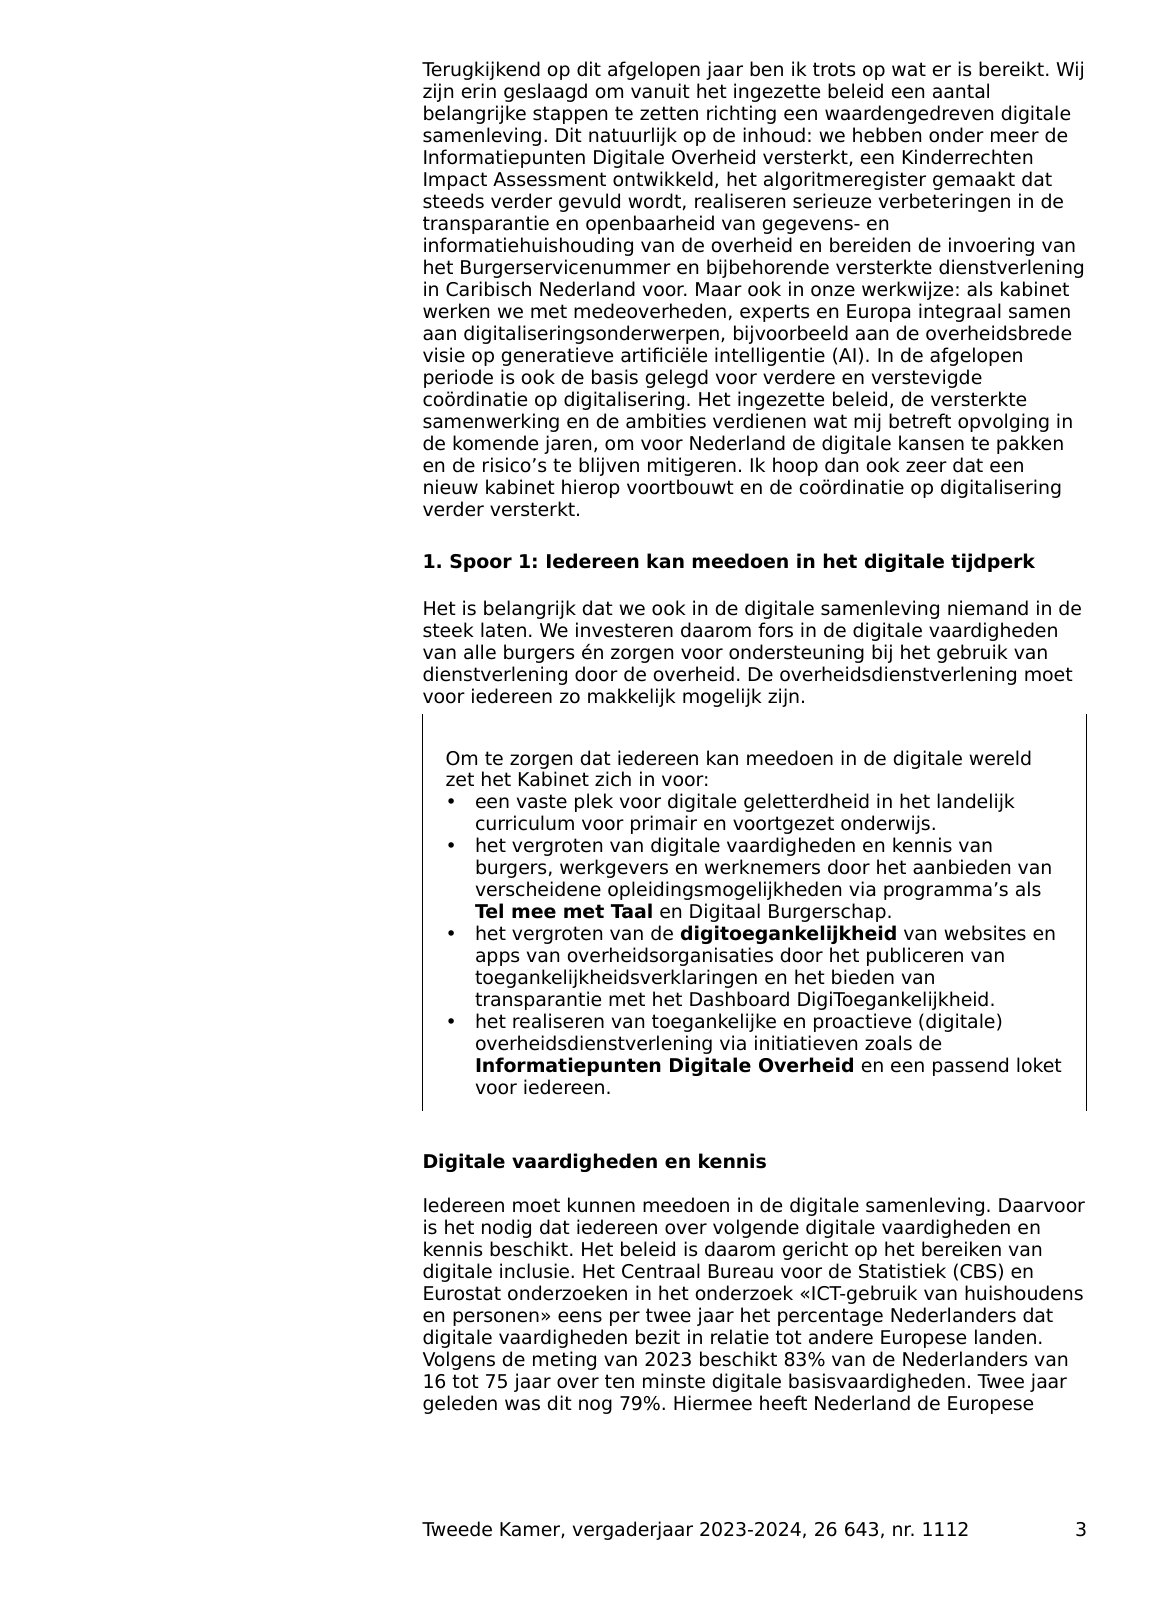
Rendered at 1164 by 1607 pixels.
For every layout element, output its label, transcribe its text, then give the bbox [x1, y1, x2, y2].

text Iedereen moet kunnen meedoen in de digitale samenleving. Daarvoor is het nodig dat iedereen over volgende digitale vaardigheden en kennis beschikt. Het beleid is daarom gericht op het bereiken van digitale inclusie. Het Centraal Bureau voor de Statistiek (CBS) en Eurostat onderzoeken in het onderzoek «ICT-gebruik van huishoudens en personen» eens per twee jaar het percentage Nederlanders dat digitale vaardigheden bezit in relatie tot andere Europese landen. Volgens de meting van 2023 beschikt 83% van de Nederlanders van 16 tot 75 jaar over ten minste digitale basisvaardigheden. Twee jaar geleden was dit nog 79%. Hiermee heeft Nederland de Europese [422, 1195, 1087, 1415]
table_header Om te zorgen dat iedereen kan meedoen in de digitale wereld zet het Kabinet zich in voor: • een vaste plek voor digitale geletterdheid in het landelijk curriculum voor primair en voortgezet onderwijs. • het vergroten van digitale vaardigheden en kennis van burgers, werkgevers en werknemers door het aanbieden van verscheidene opleidingsmogelijkheden via programma’s als Tel mee met Taal en Digitaal Burgerschap. • het vergroten van de digitoegankelijkheid van websites en apps van overheidsorganisaties door het publiceren van toegankelijkheidsverklaringen en het bieden van transparantie met het Dashboard DigiToegankelijkheid. • het realiseren van toegankelijke en proactieve (digitale) overheidsdienstverlening via initiatieven zoals de Informatiepunten Digitale Overheid en een passend loket voor iedereen. [423, 714, 1086, 1111]
subtitle Digitale vaardigheden en kennis [422, 1151, 1087, 1173]
text Terugkijkend op dit afgelopen jaar ben ik trots op wat er is bereikt. Wij zijn erin geslaagd om vanuit het ingezette beleid een aantal belangrijke stappen te zetten richting een waardengedreven digitale samenleving. Dit natuurlijk op de inhoud: we hebben onder meer de Informatiepunten Digitale Overheid versterkt, een Kinderrechten Impact Assessment ontwikkeld, het algoritmeregister gemaakt dat steeds verder gevuld wordt, realiseren serieuze verbeteringen in de transparantie en openbaarheid van gegevens- en informatiehuishouding van de overheid en bereiden de invoering van het Burgerservicenummer en bijbehorende versterkte dienstverlening in Caribisch Nederland voor. Maar ook in onze werkwijze: als kabinet werken we met medeoverheden, experts en Europa integraal samen aan digitaliseringsonderwerpen, bijvoorbeeld aan de overheidsbrede visie op generatieve artificiële intelligentie (AI). In de afgelopen periode is ook de basis gelegd voor verdere en verstevigde coördinatie op digitalisering. Het ingezette beleid, de versterkte samenwerking en de ambities verdienen wat mij betreft opvolging in de komende jaren, om voor Nederland de digitale kansen te pakken en de risico’s te blijven mitigeren. Ik hoop dan ook zeer dat een nieuw kabinet hierop voortbouwt en de coördinatie op digitalisering verder versterkt. [422, 59, 1087, 521]
text Het is belangrijk dat we ook in de digitale samenleving niemand in de steek laten. We investeren daarom fors in de digitale vaardigheden van alle burgers én zorgen voor ondersteuning bij het gebruik van dienstverlening door de overheid. De overheidsdienstverlening moet voor iedereen zo makkelijk mogelijk zijn. [422, 598, 1087, 707]
subtitle 1. Spoor 1: Iedereen kan meedoen in het digitale tijdperk [422, 551, 1087, 573]
